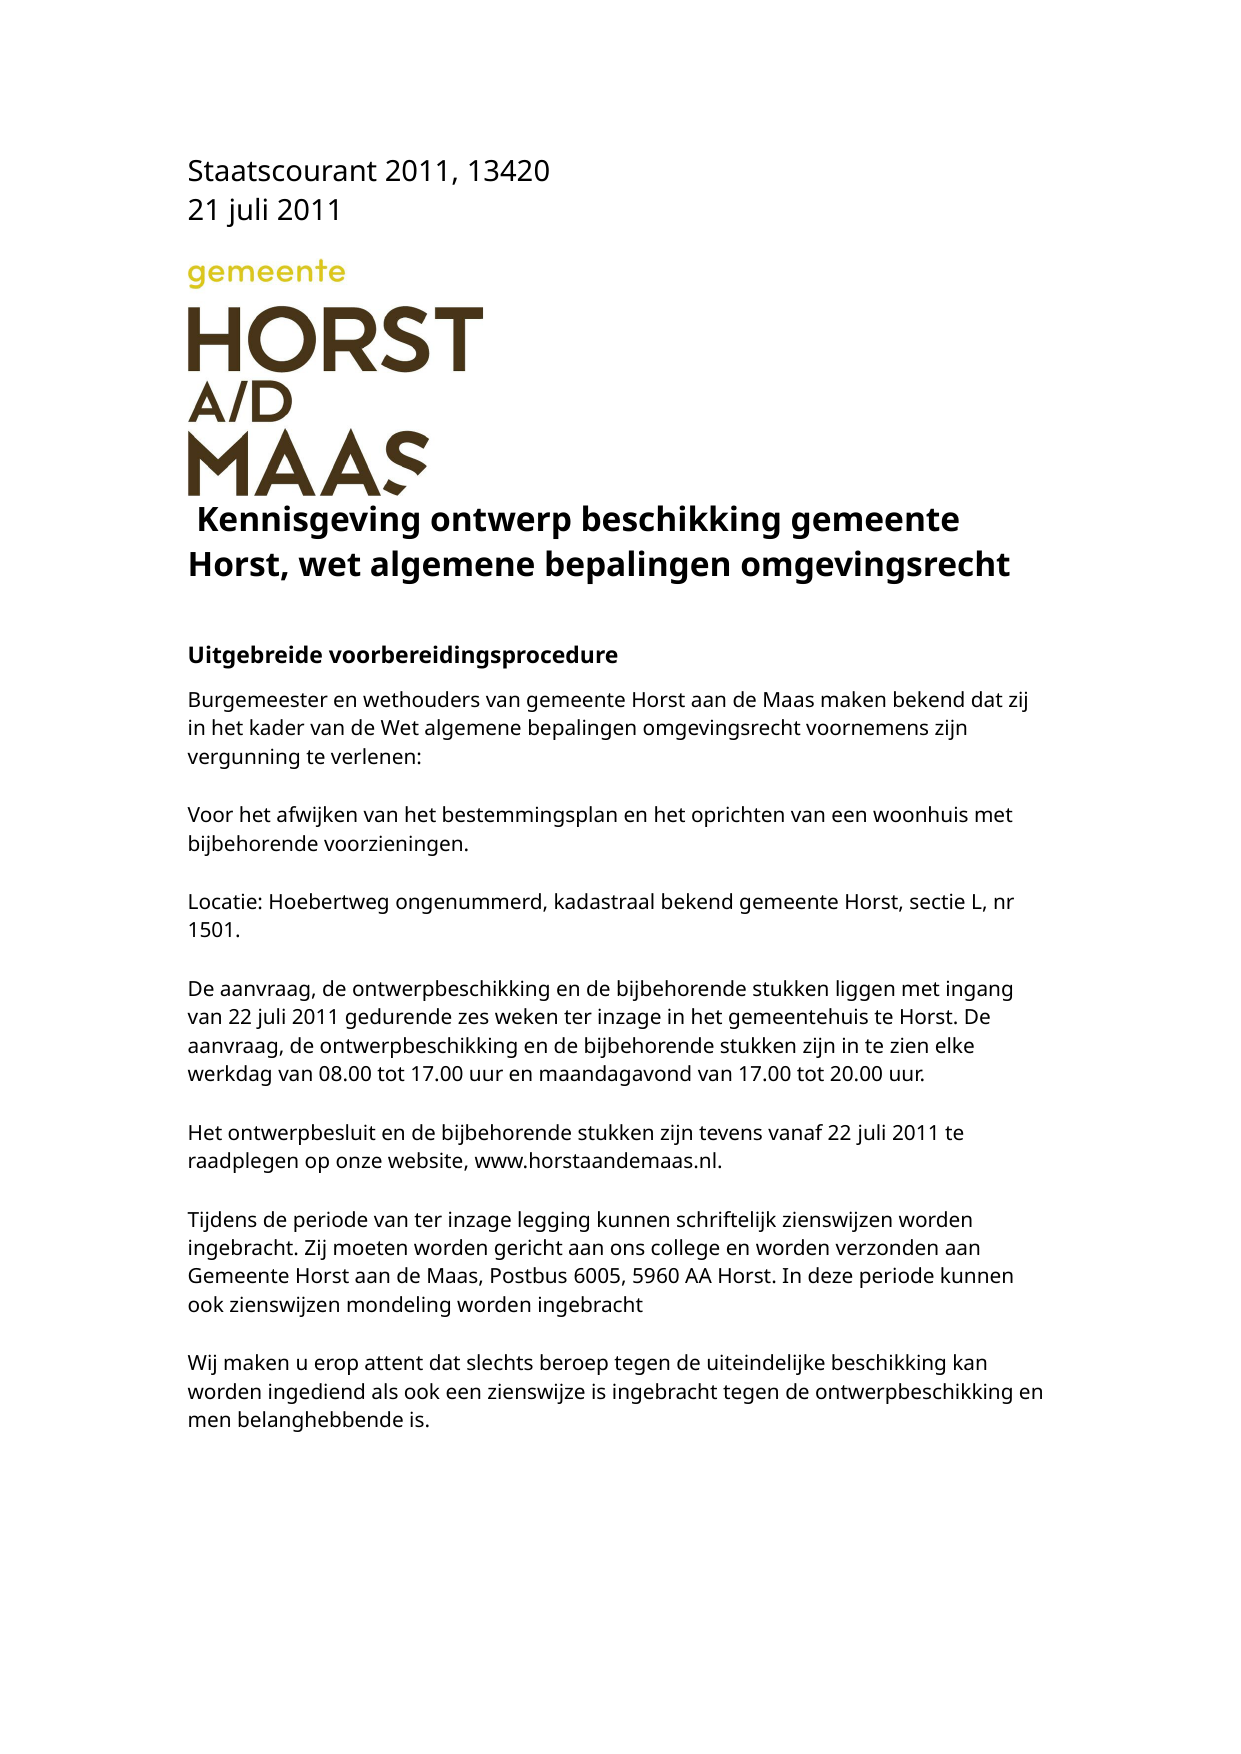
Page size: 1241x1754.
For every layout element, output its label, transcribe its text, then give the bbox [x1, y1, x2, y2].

text Wij maken u erop attent dat slechts beroep tegen de uiteindelijke beschikking kan worden ingediend als ook een zienswijze is ingebracht tegen de ontwerpbeschikking en men belanghebbende is. [187, 1348, 1053, 1434]
text Staatscourant 2011, 13420 [187, 150, 1053, 190]
text De aanvraag, de ontwerpbeschikking en de bijbehorende stukken liggen met ingang van 22 juli 2011 gedurende zes weken ter inzage in het gemeentehuis te Horst. De aanvraag, de ontwerpbeschikking en de bijbehorende stukken zijn in te zien elke werkdag van 08.00 tot 17.00 uur en maandagavond van 17.00 tot 20.00 uur. [187, 974, 1053, 1088]
text Voor het afwijken van het bestemmingsplan en het oprichten van een woonhuis met bijbehorende voorzieningen. [187, 800, 1053, 857]
text Tijdens de periode van ter inzage legging kunnen schriftelijk zienswijzen worden ingebracht. Zij moeten worden gericht aan ons college en worden verzonden aan Gemeente Horst aan de Maas, Postbus 6005, 5960 AA Horst. In deze periode kunnen ook zienswijzen mondeling worden ingebracht [187, 1205, 1053, 1318]
text Burgemeester en wethouders van gemeente Horst aan de Maas maken bekend dat zij in het kader van de Wet algemene bepalingen omgevingsrecht voornemens zijn vergunning te verlenen: [187, 685, 1053, 770]
subtitle Uitgebreide voorbereidingsprocedure [187, 639, 1053, 670]
text Het ontwerpbesluit en de bijbehorende stukken zijn tevens vanaf 22 juli 2011 te raadplegen op onze website, www.horstaandemaas.nl. [187, 1118, 1053, 1175]
subtitle Kennisgeving ontwerp beschikking gemeente Horst, wet algemene bepalingen omgevingsrecht [187, 271, 1053, 586]
text Locatie: Hoebertweg ongenummerd, kadastraal bekend gemeente Horst, sectie L, nr 1501. [187, 887, 1053, 944]
picture [187, 258, 484, 496]
text 21 juli 2011 [187, 190, 1053, 229]
